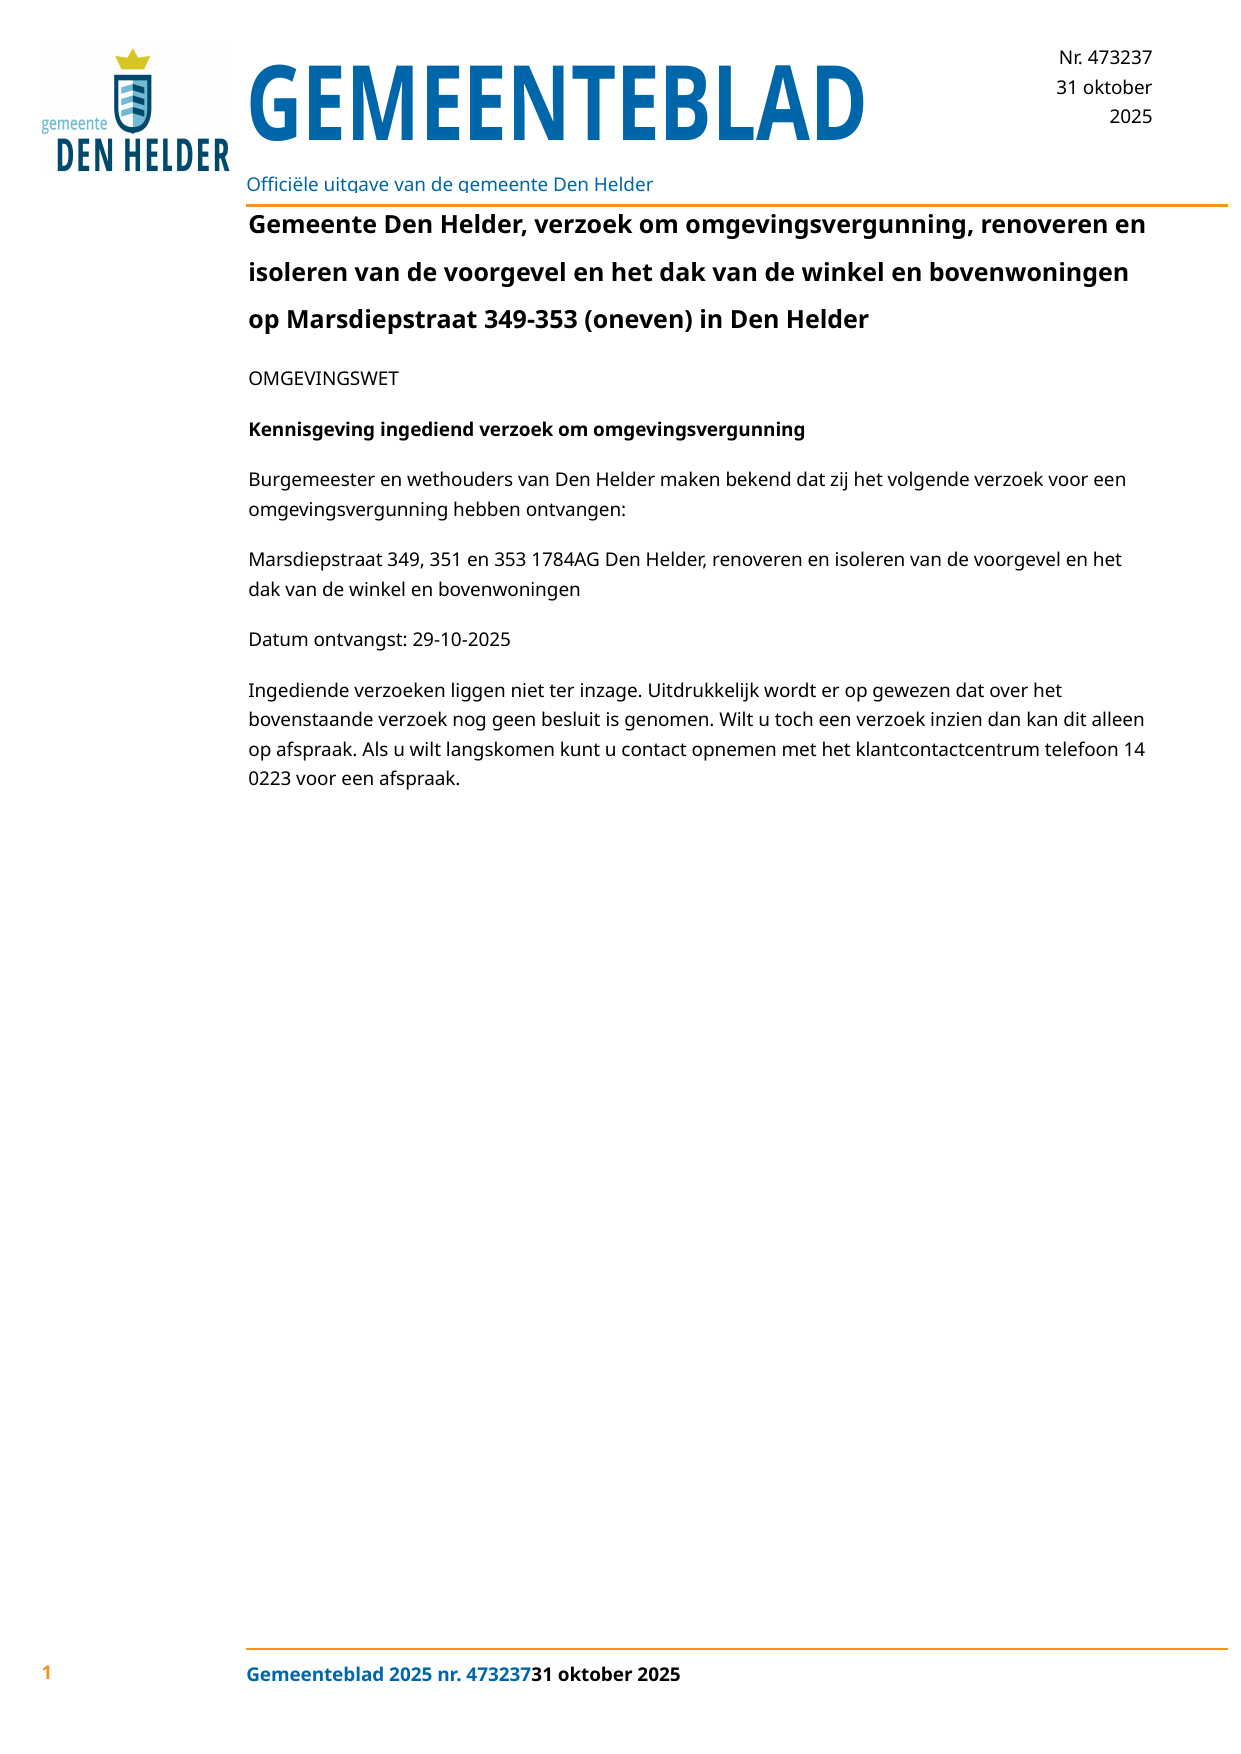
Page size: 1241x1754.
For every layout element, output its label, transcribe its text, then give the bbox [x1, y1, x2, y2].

text Burgemeester en wethouders van Den Helder maken bekend dat zij het volgende verzoek voor een omgevingsvergunning hebben ontvangen: [248, 466, 1152, 522]
picture [220, 160, 224, 172]
text Kennisgeving ingediend verzoek om omgevingsvergunning [248, 416, 1152, 442]
text Datum ontvangst: 29-10-2025 [248, 626, 1152, 652]
picture [41, 47, 231, 172]
picture [100, 154, 106, 172]
picture [182, 144, 187, 165]
text Ingediende verzoeken liggen niet ter inzage. Uitdrukkelijk wordt er op gewezen dat over het bovenstaande verzoek nog geen besluit is genomen. Wilt u toch een verzoek inzien dan kan dit alleen op afspraak. Als u wilt langskomen kunt u contact opnemen met het klantcontactcentrum telefoon 14 0223 voor een afspraak. [248, 677, 1152, 791]
text Marsdiepstraat 349, 351 en 353 1784AG Den Helder, renoveren en isoleren van de voorgevel en het dak van de winkel en bovenwoningen [248, 546, 1152, 602]
text Gemeente Den Helder, verzoek om omgevingsvergunning, renoveren en isoleren van de voorgevel en het dak van de winkel en bovenwoningen op Marsdiepstraat 349-353 (oneven) in Den Helder [248, 207, 1152, 336]
picture [63, 144, 68, 165]
picture [130, 157, 135, 172]
text OMGEVINGSWET [248, 366, 1152, 391]
